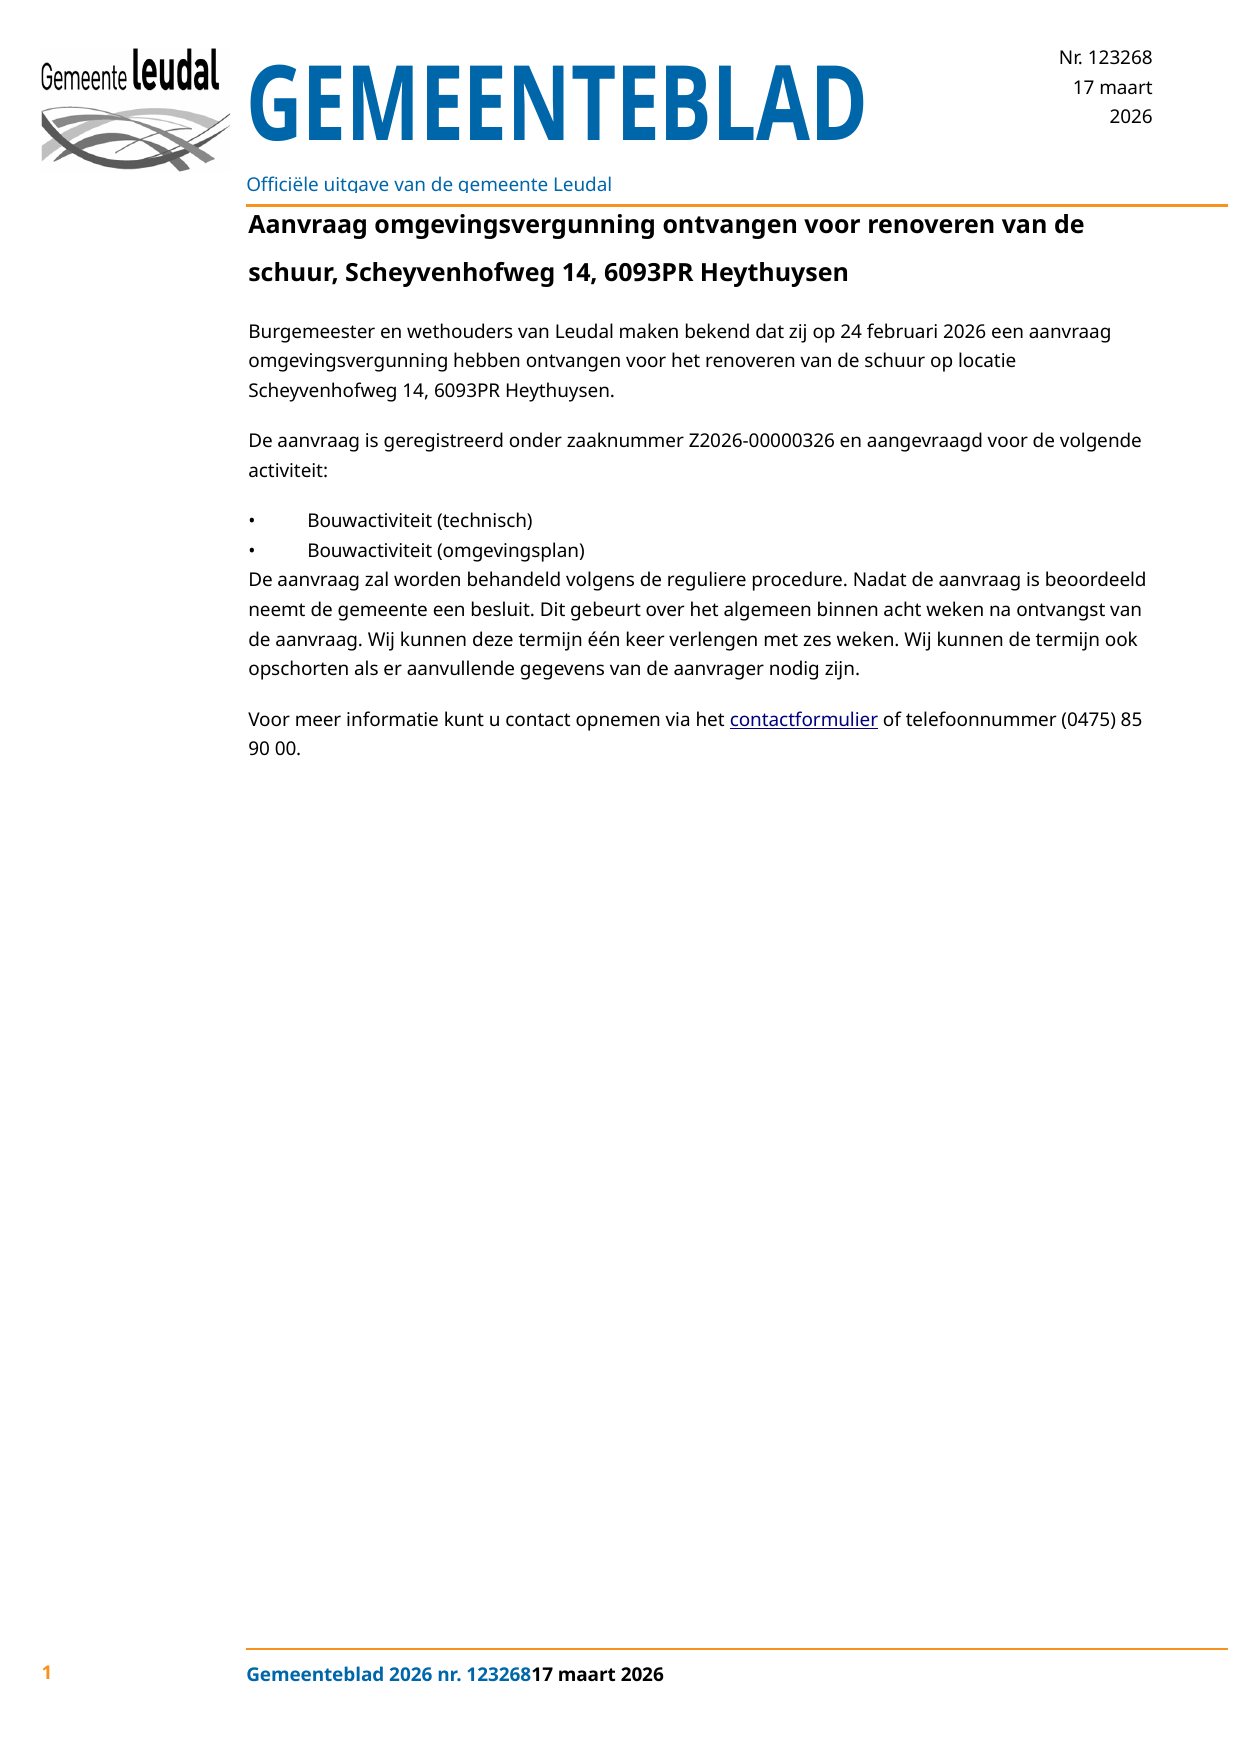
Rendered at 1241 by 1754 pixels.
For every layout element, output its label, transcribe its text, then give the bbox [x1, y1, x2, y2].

text De aanvraag is geregistreerd onder zaaknummer Z2026-00000326 en aangevraagd voor de volgende activiteit: [248, 427, 1152, 483]
text De aanvraag zal worden behandeld volgens de reguliere procedure. Nadat de aanvraag is beoordeeld neemt de gemeente een besluit. Dit gebeurt over het algemeen binnen acht weken na ontvangst van de aanvraag. Wij kunnen deze termijn één keer verlengen met zes weken. Wij kunnen de termijn ook opschorten als er aanvullende gegevens van de aanvrager nodig zijn. [248, 567, 1152, 681]
picture [41, 47, 231, 172]
text Aanvraag omgevingsvergunning ontvangen voor renoveren van de schuur, Scheyvenhofweg 14, 6093PR Heythuysen [248, 207, 1152, 288]
list Bouwactiviteit (omgevingsplan) [248, 537, 1152, 563]
list Bouwactiviteit (technisch) [248, 507, 1152, 533]
text Burgemeester en wethouders van Leudal maken bekend dat zij op 24 februari 2026 een aanvraag omgevingsvergunning hebben ontvangen voor het renoveren van de schuur op locatie Scheyvenhofweg 14, 6093PR Heythuysen. [248, 318, 1152, 403]
text Voor meer informatie kunt u contact opnemen via het contactformulier of telefoonnummer (0475) 85 90 00. [248, 706, 1152, 761]
